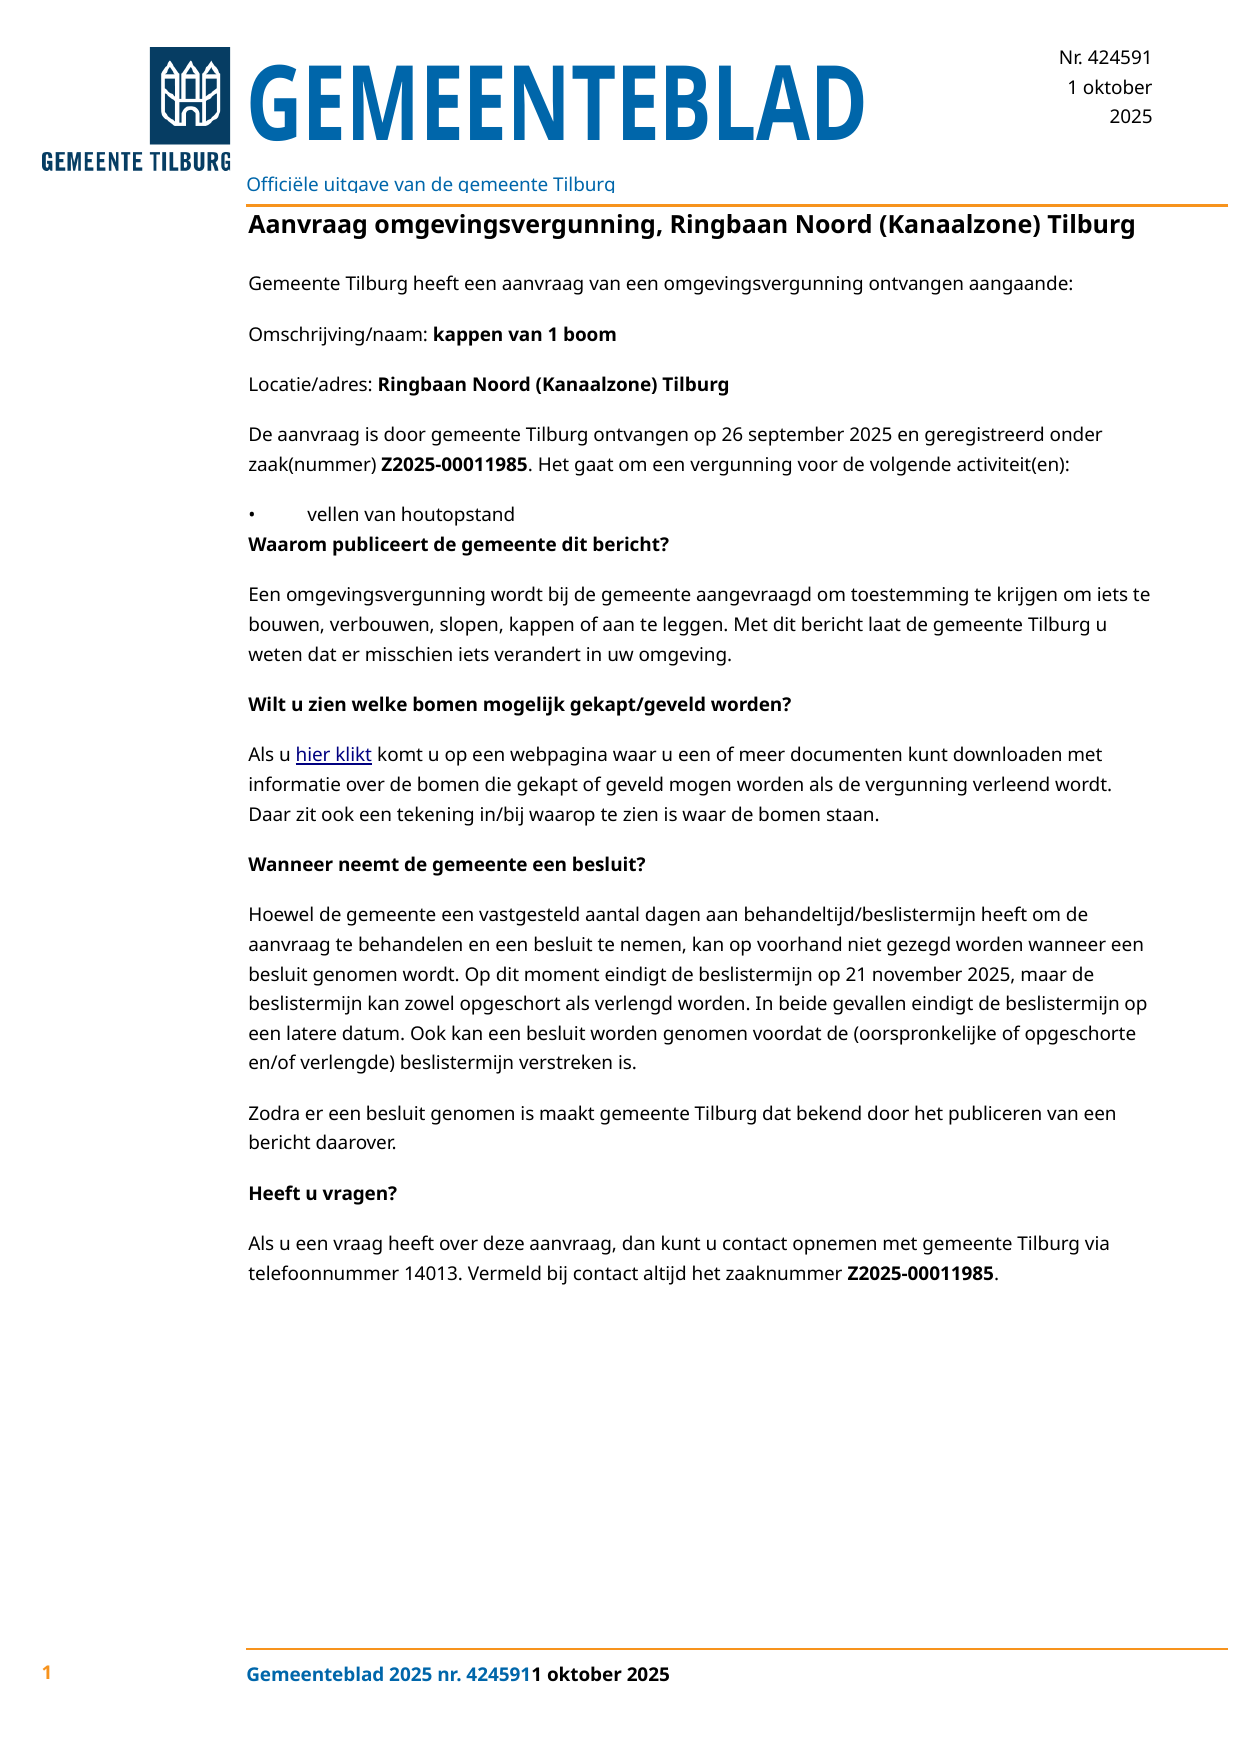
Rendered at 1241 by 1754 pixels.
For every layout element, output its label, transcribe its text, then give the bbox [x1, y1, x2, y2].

text Als u een vraag heeft over deze aanvraag, dan kunt u contact opnemen met gemeente Tilburg via telefoonnummer 14013. Vermeld bij contact altijd het zaaknummer Z2025-00011985. [248, 1230, 1152, 1286]
text Wilt u zien welke bomen mogelijk gekapt/geveld worden? [248, 691, 1152, 717]
text Gemeente Tilburg heeft een aanvraag van een omgevingsvergunning ontvangen aangaande: [248, 270, 1152, 296]
text Wanneer neemt de gemeente een besluit? [248, 851, 1152, 877]
picture [41, 47, 231, 172]
text De aanvraag is door gemeente Tilburg ontvangen op 26 september 2025 en geregistreerd onder zaak(nummer) Z2025-00011985. Het gaat om een vergunning voor de volgende activiteit(en): [248, 422, 1152, 477]
list vellen van houtopstand [248, 502, 1152, 527]
text Als u hier klikt komt u op een webpagina waar u een of meer documenten kunt downloaden met informatie over de bomen die gekapt of geveld mogen worden als de vergunning verleend wordt. Daar zit ook een tekening in/bij waarop te zien is waar de bomen staan. [248, 742, 1152, 826]
text Zodra er een besluit genomen is maakt gemeente Tilburg dat bekend door het publiceren van een bericht daarover. [248, 1100, 1152, 1155]
text Hoewel de gemeente een vastgesteld aantal dagen aan behandeltijd/beslistermijn heeft om de aanvraag te behandelen en een besluit te nemen, kan op voorhand niet gezegd worden wanneer een besluit genomen wordt. Op dit moment eindigt de beslistermijn op 21 november 2025, maar de beslistermijn kan zowel opgeschort als verlengd worden. In beide gevallen eindigt de beslistermijn op een latere datum. Ook kan een besluit worden genomen voordat de (oorspronkelijke of opgeschorte en/of verlengde) beslistermijn verstreken is. [248, 902, 1152, 1075]
text Waarom publiceert de gemeente dit bericht? [248, 531, 1152, 557]
text Aanvraag omgevingsvergunning, Ringbaan Noord (Kanaalzone) Tilburg [248, 207, 1152, 241]
text Omschrijving/naam: kappen van 1 boom [248, 321, 1152, 346]
text Een omgevingsvergunning wordt bij de gemeente aangevraagd om toestemming te krijgen om iets te bouwen, verbouwen, slopen, kappen of aan te leggen. Met dit bericht laat de gemeente Tilburg u weten dat er misschien iets verandert in uw omgeving. [248, 582, 1152, 666]
text Heeft u vragen? [248, 1180, 1152, 1206]
text Locatie/adres: Ringbaan Noord (Kanaalzone) Tilburg [248, 371, 1152, 397]
